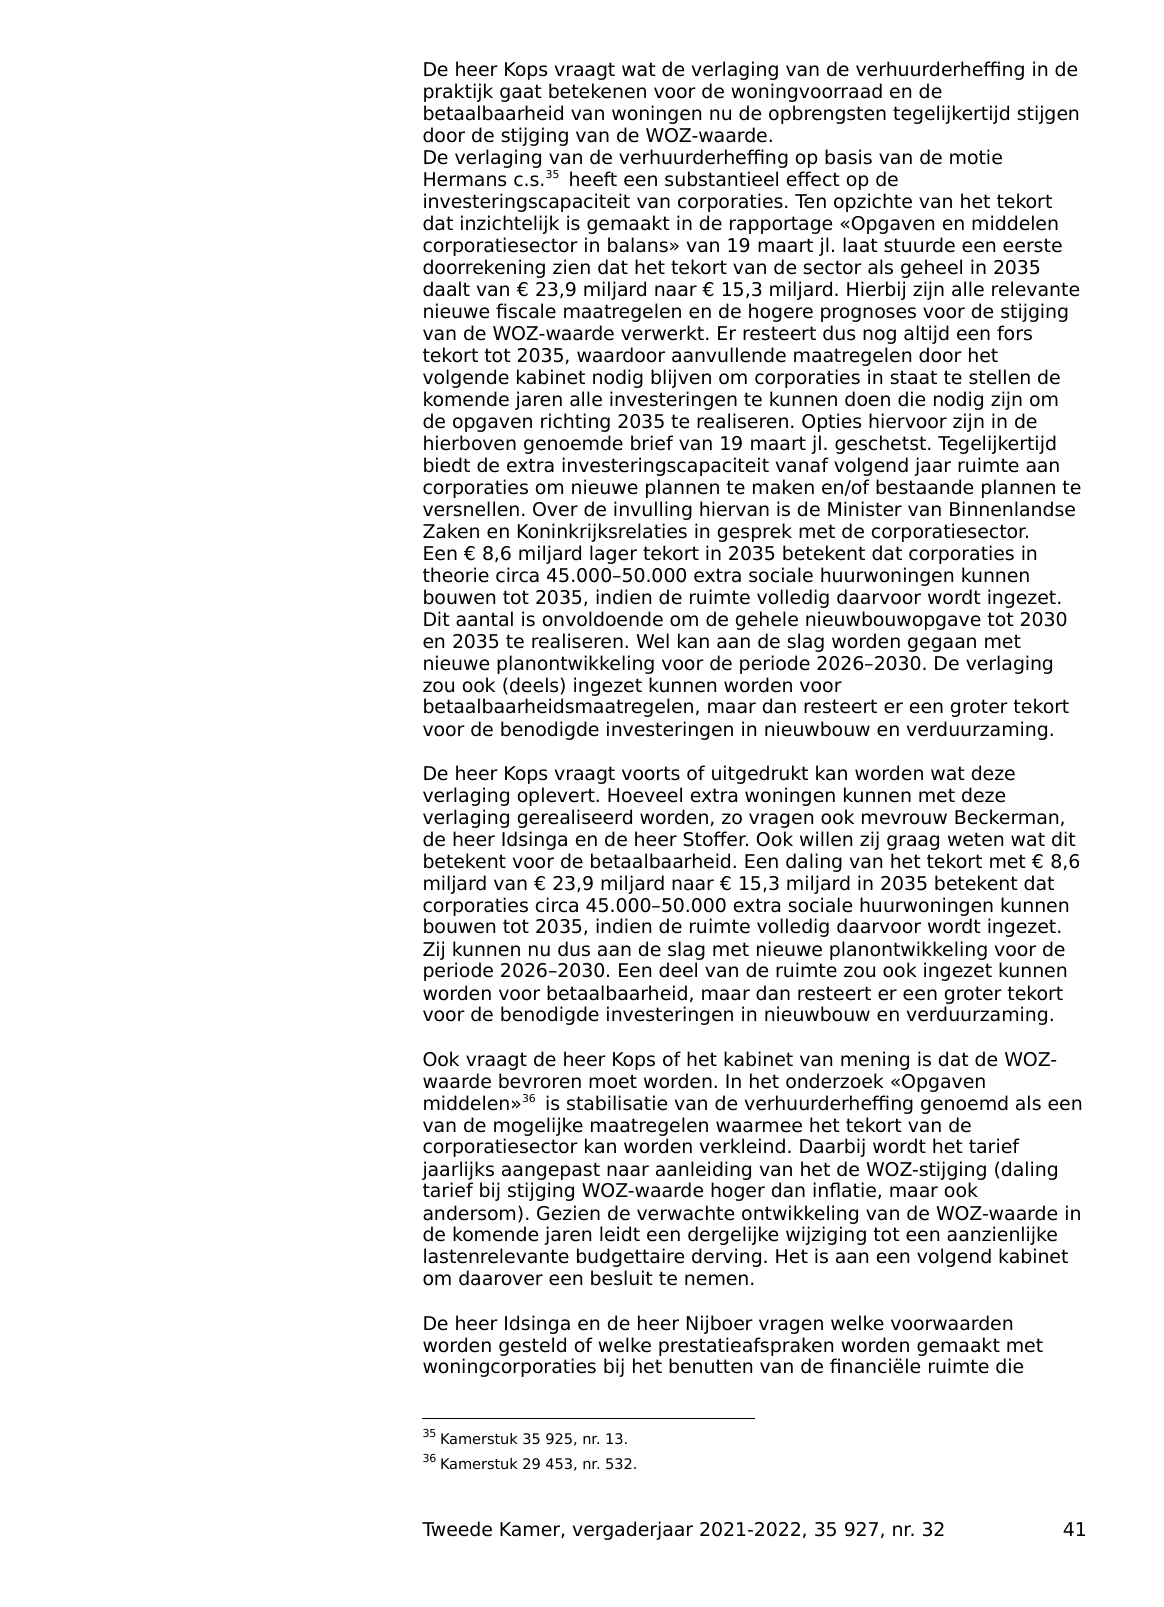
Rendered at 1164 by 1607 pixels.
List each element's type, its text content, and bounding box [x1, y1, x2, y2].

text De verlaging van de verhuurderheffing op basis van de motie Hermans c.s. heeft een substantieel effect op de investeringscapaciteit van corporaties. Ten opzichte van het tekort dat inzichtelijk is gemaakt in de rapportage «Opgaven en middelen corporatiesector in balans» van 19 maart jl. laat stuurde een eerste doorrekening zien dat het tekort van de sector als geheel in 2035 daalt van € 23,9 miljard naar € 15,3 miljard. Hierbij zijn alle relevante nieuwe fiscale maatregelen en de hogere prognoses voor de stijging van de WOZ-waarde verwerkt. Er resteert dus nog altijd een fors tekort tot 2035, waardoor aanvullende maatregelen door het volgende kabinet nodig blijven om corporaties in staat te stellen de komende jaren alle investeringen te kunnen doen die nodig zijn om de opgaven richting 2035 te realiseren. Opties hiervoor zijn in de hierboven genoemde brief van 19 maart jl. geschetst. Tegelijkertijd biedt de extra investeringscapaciteit vanaf volgend jaar ruimte aan corporaties om nieuwe plannen te maken en/of bestaande plannen te versnellen. Over de invulling hiervan is de Minister van Binnenlandse Zaken en Koninkrijksrelaties in gesprek met de corporatiesector. [422, 147, 1087, 543]
text Een € 8,6 miljard lager tekort in 2035 betekent dat corporaties in theorie circa 45.000–50.000 extra sociale huurwoningen kunnen bouwen tot 2035, indien de ruimte volledig daarvoor wordt ingezet. Dit aantal is onvoldoende om de gehele nieuwbouwopgave tot 2030 en 2035 te realiseren. Wel kan aan de slag worden gegaan met nieuwe planontwikkeling voor de periode 2026–2030. De verlaging zou ook (deels) ingezet kunnen worden voor betaalbaarheidsmaatregelen, maar dan resteert er een groter tekort voor de benodigde investeringen in nieuwbouw en verduurzaming. [422, 543, 1087, 740]
text Kamerstuk 29 453, nr. 532. [422, 1452, 1087, 1474]
text De heer Kops vraagt wat de verlaging van de verhuurderheffing in de praktijk gaat betekenen voor de woningvoorraad en de betaalbaarheid van woningen nu de opbrengsten tegelijkertijd stijgen door de stijging van de WOZ-waarde. [422, 59, 1087, 147]
text De heer Kops vraagt voorts of uitgedrukt kan worden wat deze verlaging oplevert. Hoeveel extra woningen kunnen met deze verlaging gerealiseerd worden, zo vragen ook mevrouw Beckerman, de heer Idsinga en de heer Stoffer. Ook willen zij graag weten wat dit betekent voor de betaalbaarheid. Een daling van het tekort met € 8,6 miljard van € 23,9 miljard naar € 15,3 miljard in 2035 betekent dat corporaties circa 45.000–50.000 extra sociale huurwoningen kunnen bouwen tot 2035, indien de ruimte volledig daarvoor wordt ingezet. Zij kunnen nu dus aan de slag met nieuwe planontwikkeling voor de periode 2026–2030. Een deel van de ruimte zou ook ingezet kunnen worden voor betaalbaarheid, maar dan resteert er een groter tekort voor de benodigde investeringen in nieuwbouw en verduurzaming. [422, 763, 1087, 1026]
text De heer Idsinga en de heer Nijboer vragen welke voorwaarden worden gesteld of welke prestatieafspraken worden gemaakt met woningcorporaties bij het benutten van de financiële ruimte die [422, 1312, 1087, 1378]
text Kamerstuk 35 925, nr. 13. [422, 1427, 1087, 1449]
text Ook vraagt de heer Kops of het kabinet van mening is dat de WOZ-waarde bevroren moet worden. In het onderzoek «Opgaven middelen» is stabilisatie van de verhuurderheffing genoemd als een van de mogelijke maatregelen waarmee het tekort van de corporatiesector kan worden verkleind. Daarbij wordt het tarief jaarlijks aangepast naar aanleiding van het de WOZ-stijging (daling tarief bij stijging WOZ-waarde hoger dan inflatie, maar ook andersom). Gezien de verwachte ontwikkeling van de WOZ-waarde in de komende jaren leidt een dergelijke wijziging tot een aanzienlijke lastenrelevante budgettaire derving. Het is aan een volgend kabinet om daarover een besluit te nemen. [422, 1048, 1087, 1290]
